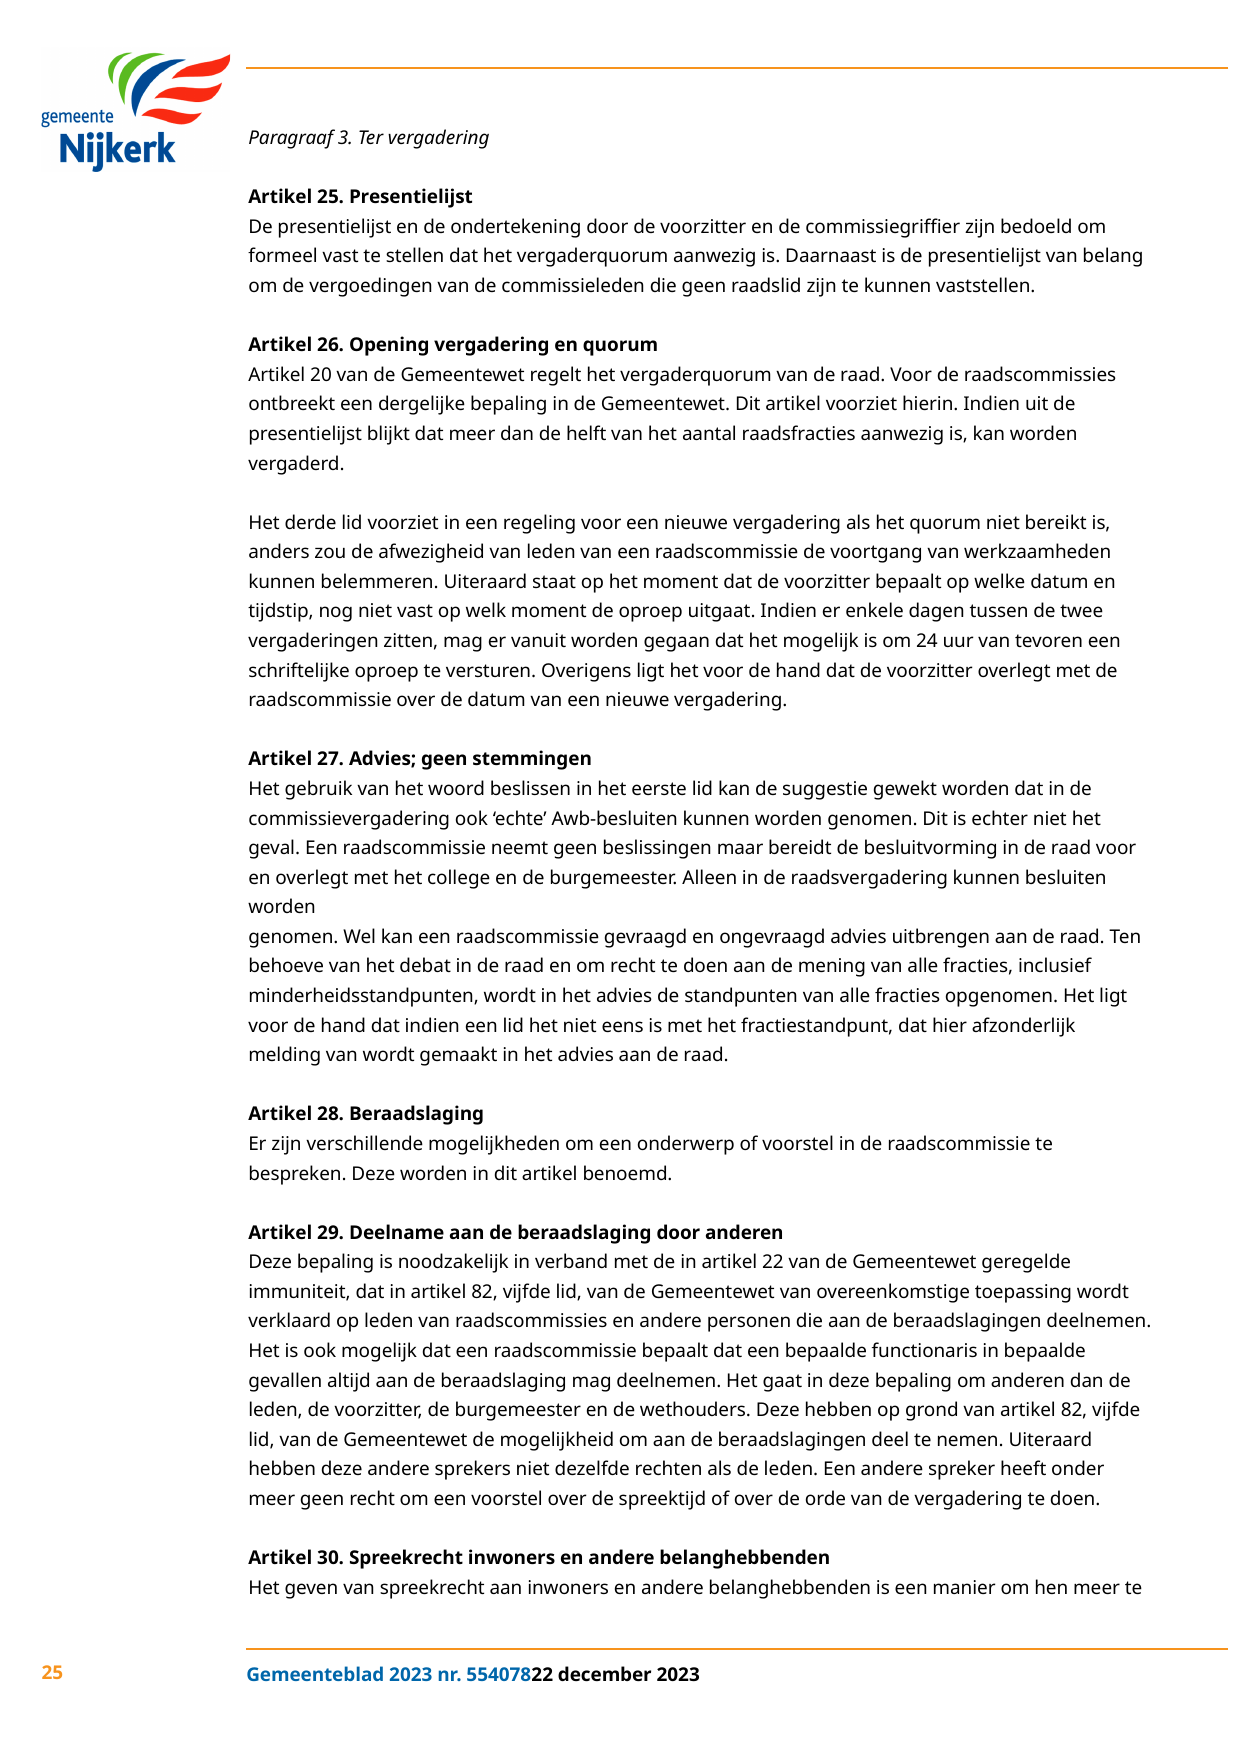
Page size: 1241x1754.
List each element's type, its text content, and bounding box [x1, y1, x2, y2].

text Artikel 27. Advies; geen stemmingen [248, 746, 1152, 771]
text genomen. Wel kan een raadscommissie gevraagd en ongevraagd advies uitbrengen aan de raad. Ten behoeve van het debat in de raad en om recht te doen aan de mening van alle fracties, inclusief minderheidsstandpunten, wordt in het advies de standpunten van alle fracties opgenomen. Het ligt voor de hand dat indien een lid het niet eens is met het fractiestandpunt, dat hier afzonderlijk melding van wordt gemaakt in het advies aan de raad. [248, 923, 1152, 1067]
text De presentielijst en de ondertekening door de voorzitter en de commissiegriffier zijn bedoeld om formeel vast te stellen dat het vergaderquorum aanwezig is. Daarnaast is de presentielijst van belang om de vergoedingen van de commissieleden die geen raadslid zijn te kunnen vaststellen. [248, 213, 1152, 298]
text Artikel 28. Beraadslaging [248, 1101, 1152, 1126]
text Het gebruik van het woord beslissen in het eerste lid kan de suggestie gewekt worden dat in de commissievergadering ook ‘echte’ Awb-besluiten kunnen worden genomen. Dit is echter niet het geval. Een raadscommissie neemt geen beslissingen maar bereidt de besluitvorming in de raad voor en overlegt met het college en de burgemeester. Alleen in de raadsvergadering kunnen besluiten worden [248, 775, 1152, 919]
text Artikel 26. Opening vergadering en quorum [248, 331, 1152, 357]
text Artikel 30. Spreekrecht inwoners en andere belanghebbenden [248, 1544, 1152, 1570]
text Artikel 29. Deelname aan de beraadslaging door anderen [248, 1219, 1152, 1245]
text Artikel 20 van de Gemeentewet regelt het vergaderquorum van de raad. Voor de raadscommissies ontbreekt een dergelijke bepaling in de Gemeentewet. Dit artikel voorziet hierin. Indien uit de presentielijst blijkt dat meer dan de helft van het aantal raadsfracties aanwezig is, kan worden vergaderd. [248, 361, 1152, 476]
text Het derde lid voorziet in een regeling voor een nieuwe vergadering als het quorum niet bereikt is, anders zou de afwezigheid van leden van een raadscommissie de voortgang van werkzaamheden kunnen belemmeren. Uiteraard staat op het moment dat de voorzitter bepaalt op welke datum en tijdstip, nog niet vast op welk moment de oproep uitgaat. Indien er enkele dagen tussen de twee vergaderingen zitten, mag er vanuit worden gegaan dat het mogelijk is om 24 uur van tevoren een schriftelijke oproep te versturen. Overigens ligt het voor de hand dat de voorzitter overlegt met de raadscommissie over de datum van een nieuwe vergadering. [248, 509, 1152, 712]
picture [41, 47, 231, 172]
text Paragraaf 3. Ter vergadering [248, 124, 1152, 150]
text Deze bepaling is noodzakelijk in verband met de in artikel 22 van de Gemeentewet geregelde immuniteit, dat in artikel 82, vijfde lid, van de Gemeentewet van overeenkomstige toepassing wordt verklaard op leden van raadscommissies en andere personen die aan de beraadslagingen deelnemen. Het is ook mogelijk dat een raadscommissie bepaalt dat een bepaalde functionaris in bepaalde gevallen altijd aan de beraadslaging mag deelnemen. Het gaat in deze bepaling om anderen dan de leden, de voorzitter, de burgemeester en de wethouders. Deze hebben op grond van artikel 82, vijfde lid, van de Gemeentewet de mogelijkheid om aan de beraadslagingen deel te nemen. Uiteraard hebben deze andere sprekers niet dezelfde rechten als de leden. Een andere spreker heeft onder meer geen recht om een voorstel over de spreektijd of over de orde van de vergadering te doen. [248, 1248, 1152, 1511]
text Er zijn verschillende mogelijkheden om een onderwerp of voorstel in de raadscommissie te bespreken. Deze worden in dit artikel benoemd. [248, 1130, 1152, 1186]
text Het geven van spreekrecht aan inwoners en andere belanghebbenden is een manier om hen meer te [248, 1574, 1152, 1600]
text Artikel 25. Presentielijst [248, 183, 1152, 209]
